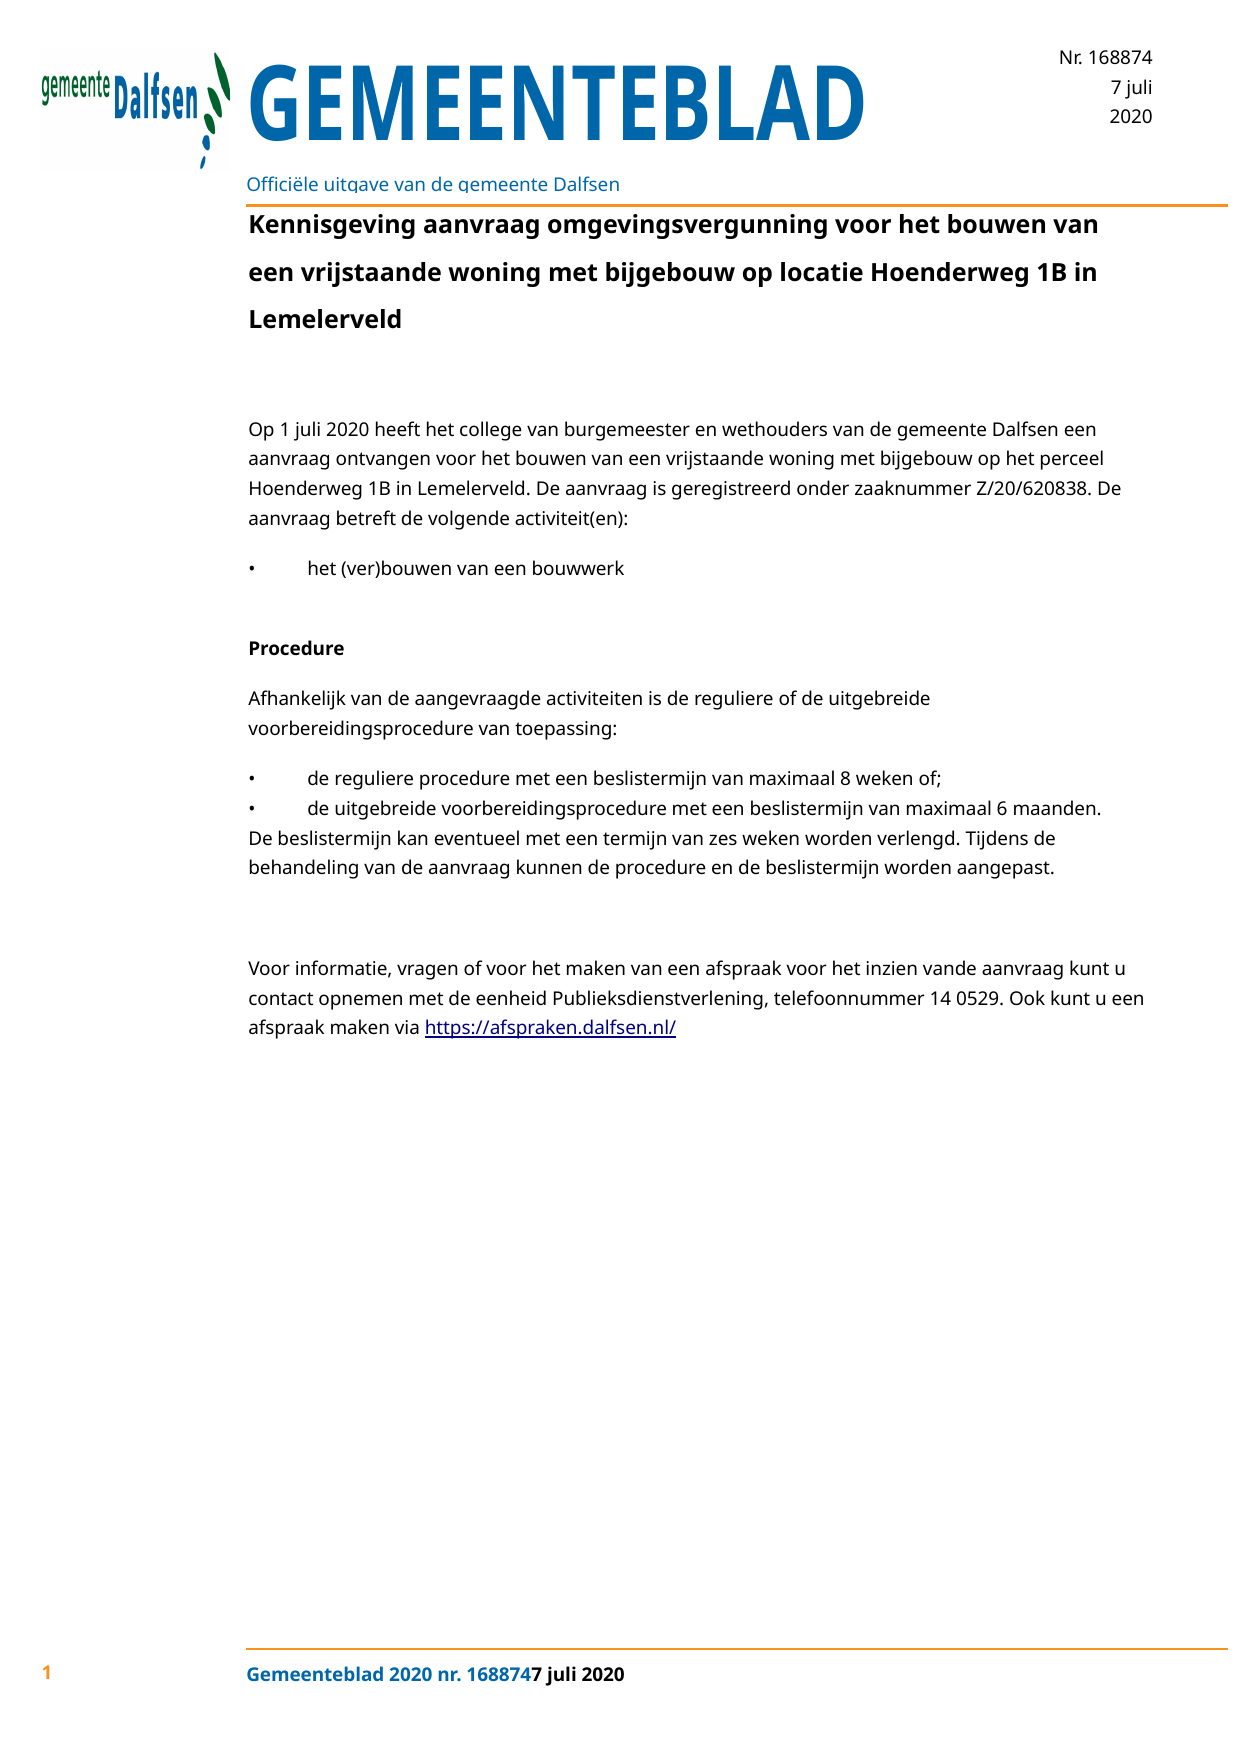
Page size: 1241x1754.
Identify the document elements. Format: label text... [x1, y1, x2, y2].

list de uitgebreide voorbereidingsprocedure met een beslistermijn van maximaal 6 maanden. [248, 795, 1152, 821]
picture [41, 47, 231, 172]
text De beslistermijn kan eventueel met een termijn van zes weken worden verlengd. Tijdens de behandeling van de aanvraag kunnen de procedure en de beslistermijn worden aangepast. [248, 825, 1152, 880]
text Voor informatie, vragen of voor het maken van een afspraak voor het inzien vande aanvraag kunt u contact opnemen met de eenheid Publieksdienstverlening, telefoonnummer 14 0529. Ook kunt u een afspraak maken via https://afspraken.dalfsen.nl/ [248, 955, 1152, 1040]
text Op 1 juli 2020 heeft het college van burgemeester en wethouders van de gemeente Dalfsen een aanvraag ontvangen voor het bouwen van een vrijstaande woning met bijgebouw op het perceel Hoenderweg 1B in Lemelerveld. De aanvraag is geregistreerd onder zaaknummer Z/20/620838. De aanvraag betreft de volgende activiteit(en): [248, 416, 1152, 530]
text Procedure [248, 635, 1152, 661]
text Afhankelijk van de aangevraagde activiteiten is de reguliere of de uitgebreide voorbereidingsprocedure van toepassing: [248, 686, 1152, 741]
list de reguliere procedure met een beslistermijn van maximaal 8 weken of; [248, 766, 1152, 791]
list het (ver)bouwen van een bouwwerk [248, 555, 1152, 581]
text Kennisgeving aanvraag omgevingsvergunning voor het bouwen van een vrijstaande woning met bijgebouw op locatie Hoenderweg 1B in Lemelerveld [248, 207, 1152, 336]
